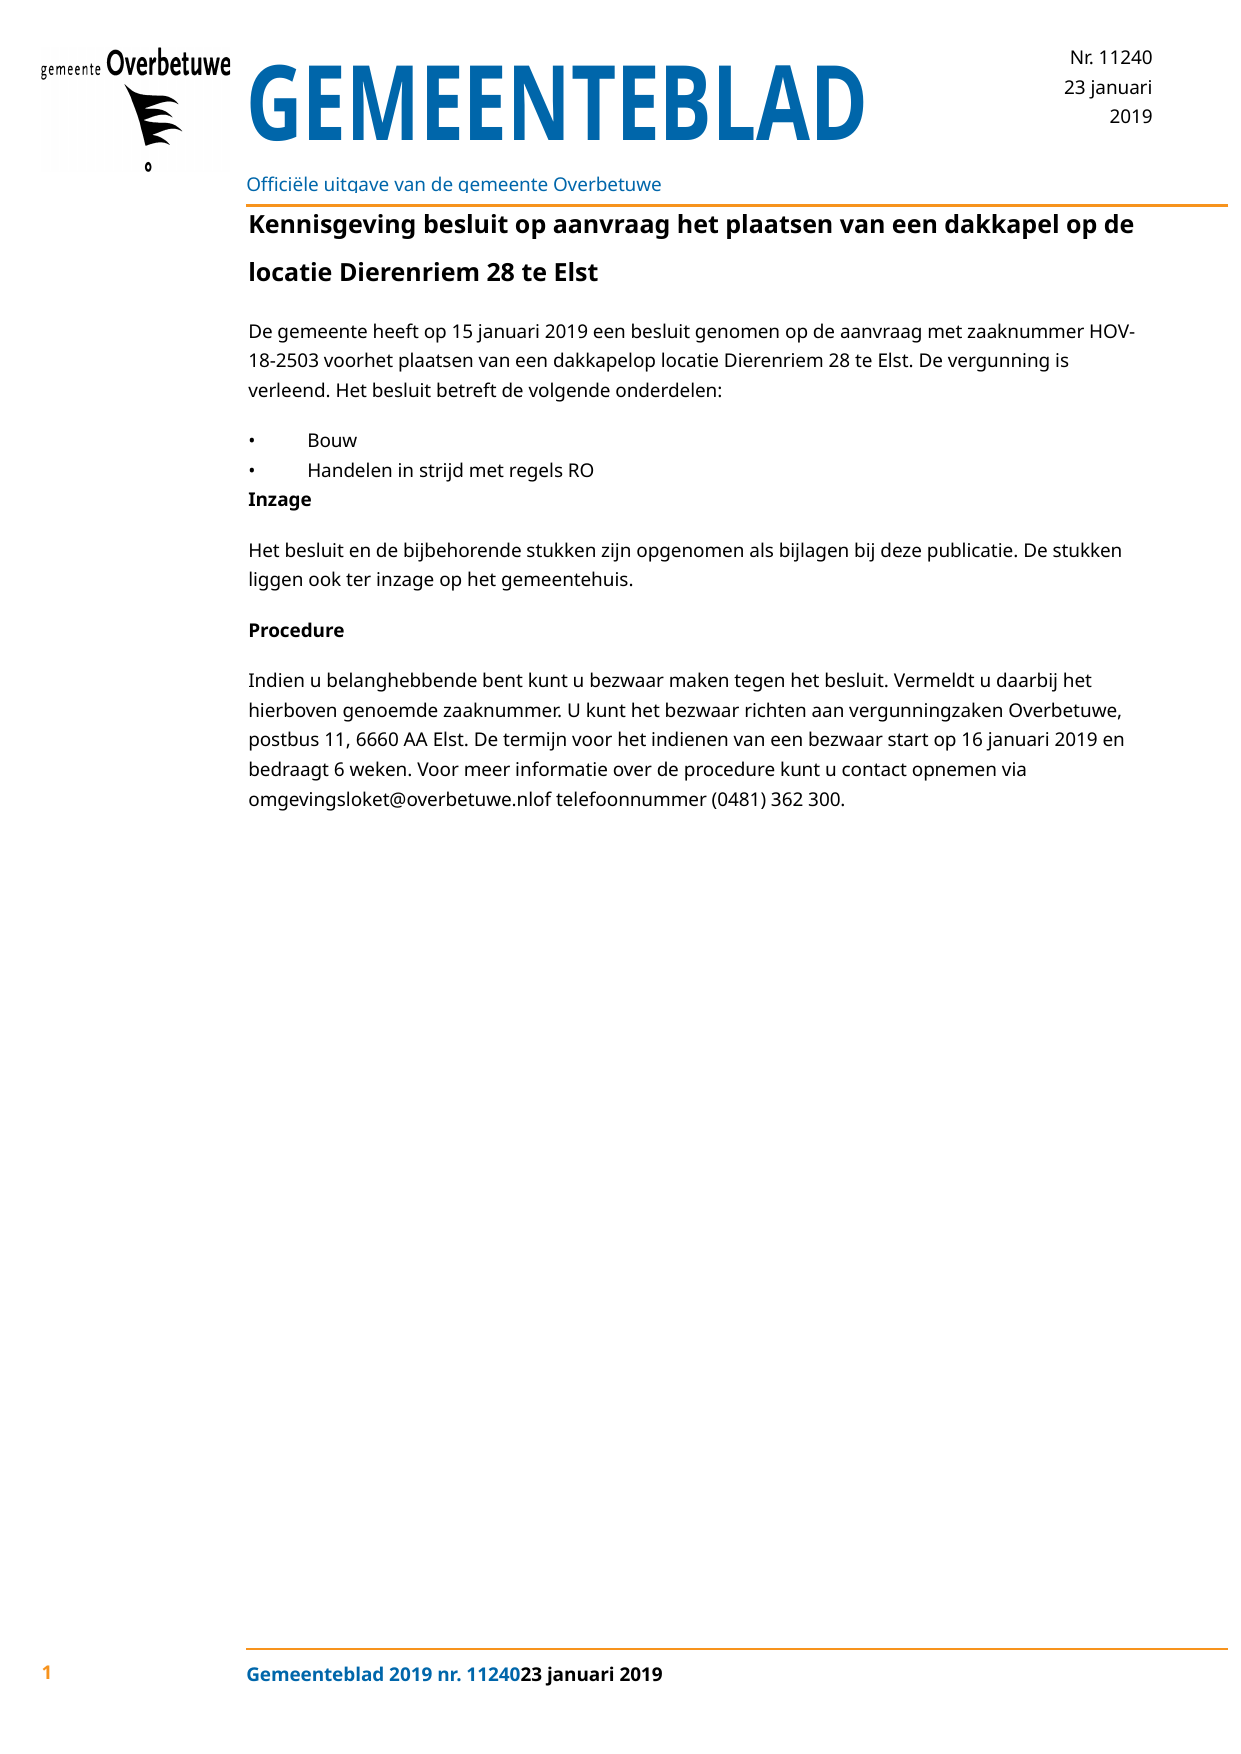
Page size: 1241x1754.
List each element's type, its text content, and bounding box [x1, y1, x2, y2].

list Handelen in strijd met regels RO [248, 457, 1152, 483]
text Kennisgeving besluit op aanvraag het plaatsen van een dakkapel op de locatie Dierenriem 28 te Elst [248, 207, 1152, 288]
picture [41, 47, 231, 172]
text Inzage [248, 487, 1152, 512]
text Het besluit en de bijbehorende stukken zijn opgenomen als bijlagen bij deze publicatie. De stukken liggen ook ter inzage op het gemeentehuis. [248, 537, 1152, 592]
text Indien u belanghebbende bent kunt u bezwaar maken tegen het besluit. Vermeldt u daarbij het hierboven genoemde zaaknummer. U kunt het bezwaar richten aan vergunningzaken Overbetuwe, postbus 11, 6660 AA Elst. De termijn voor het indienen van een bezwaar start op 16 januari 2019 en bedraagt 6 weken. Voor meer informatie over de procedure kunt u contact opnemen via omgevingsloket@overbetuwe.nlof telefoonnummer (0481) 362 300. [248, 667, 1152, 812]
text Procedure [248, 617, 1152, 643]
text De gemeente heeft op 15 januari 2019 een besluit genomen op de aanvraag met zaaknummer HOV-18-2503 voorhet plaatsen van een dakkapelop locatie Dierenriem 28 te Elst. De vergunning is verleend. Het besluit betreft de volgende onderdelen: [248, 318, 1152, 403]
list Bouw [248, 427, 1152, 453]
